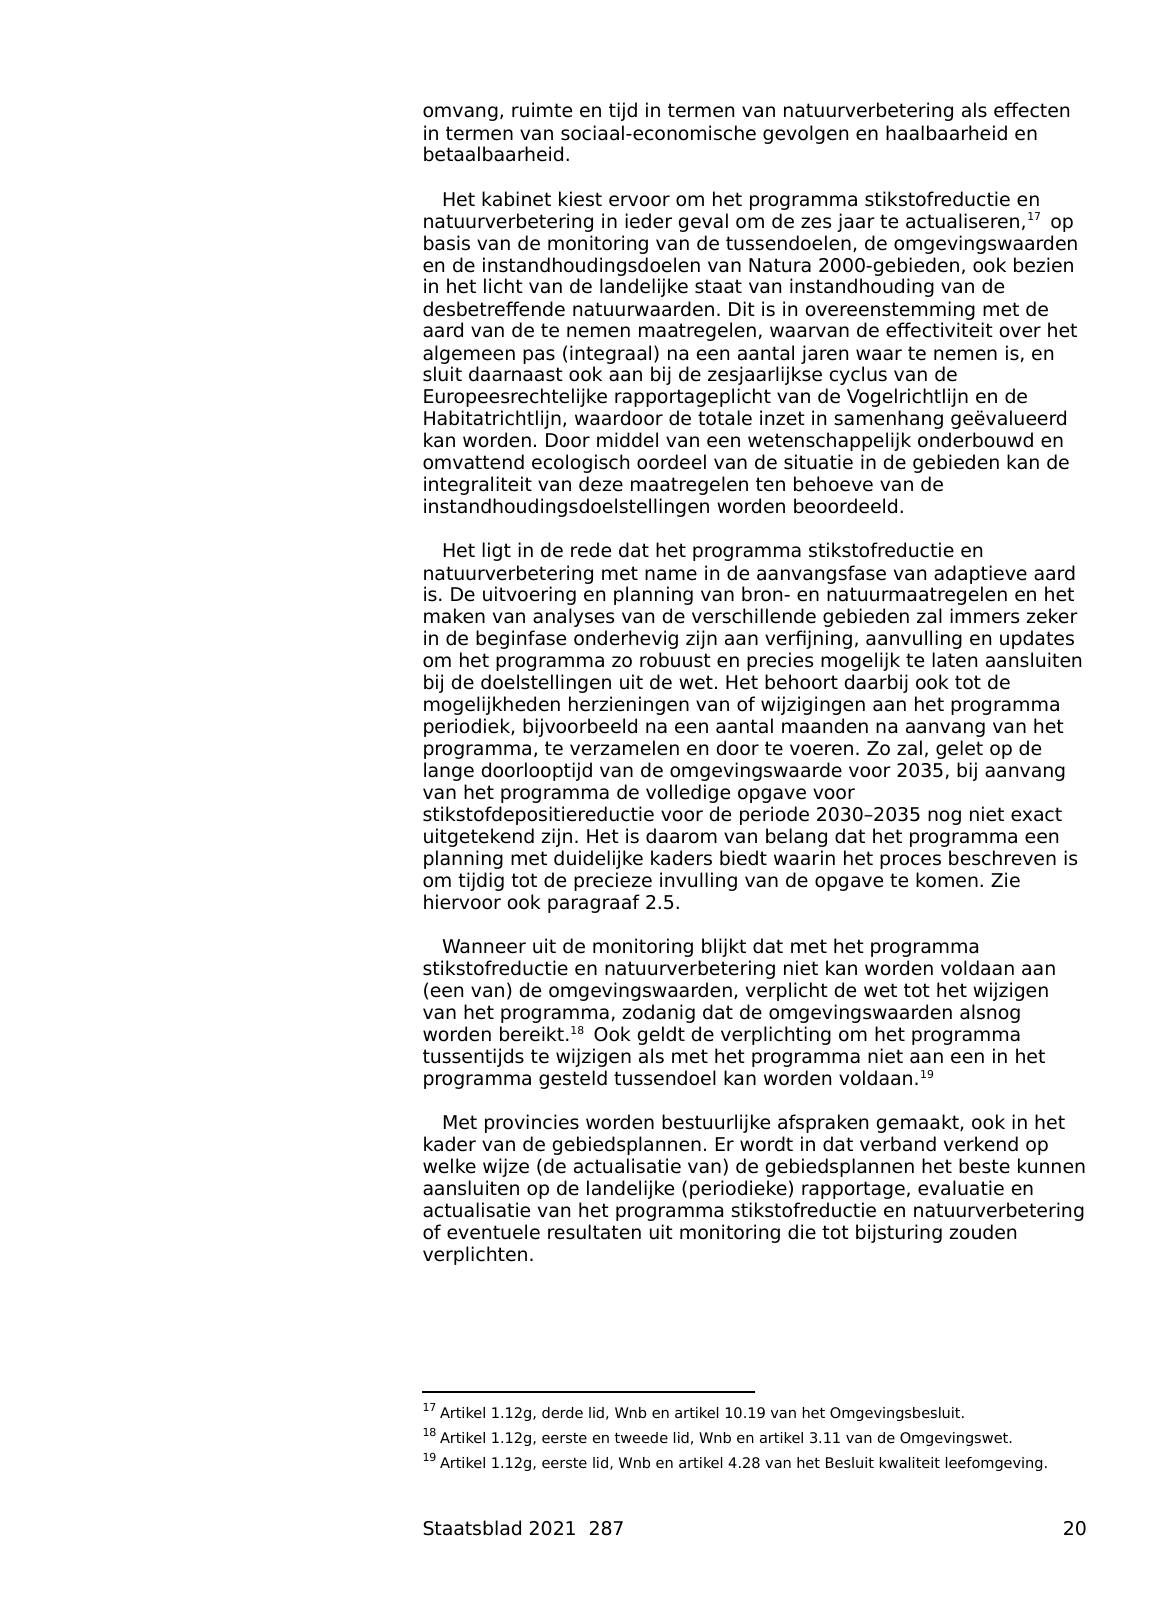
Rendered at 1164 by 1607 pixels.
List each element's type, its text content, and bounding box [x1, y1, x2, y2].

text Het ligt in de rede dat het programma stikstofreductie en natuurverbetering met name in de aanvangsfase van adaptieve aard is. De uitvoering en planning van bron- en natuurmaatregelen en het maken van analyses van de verschillende gebieden zal immers zeker in de beginfase onderhevig zijn aan verfijning, aanvulling en updates om het programma zo robuust en precies mogelijk te laten aansluiten bij de doelstellingen uit de wet. Het behoort daarbij ook tot de mogelijkheden herzieningen van of wijzigingen aan het programma periodiek, bijvoorbeeld na een aantal maanden na aanvang van het programma, te verzamelen en door te voeren. Zo zal, gelet op de lange doorlooptijd van de omgevingswaarde voor 2035, bij aanvang van het programma de volledige opgave voor stikstofdepositiereductie voor de periode 2030–2035 nog niet exact uitgetekend zijn. Het is daarom van belang dat het programma een planning met duidelijke kaders biedt waarin het proces beschreven is om tijdig tot de precieze invulling van de opgave te komen. Zie hiervoor ook paragraaf 2.5. [422, 540, 1087, 914]
text Met provincies worden bestuurlijke afspraken gemaakt, ook in het kader van de gebiedsplannen. Er wordt in dat verband verkend op welke wijze (de actualisatie van) de gebiedsplannen het beste kunnen aansluiten op de landelijke (periodieke) rapportage, evaluatie en actualisatie van het programma stikstofreductie en natuurverbetering of eventuele resultaten uit monitoring die tot bijsturing zouden verplichten. [422, 1112, 1087, 1266]
text Artikel 1.12g, eerste en tweede lid, Wnb en artikel 3.11 van de Omgevingswet. [422, 1426, 1087, 1448]
text Het kabinet kiest ervoor om het programma stikstofreductie en natuurverbetering in ieder geval om de zes jaar te actualiseren, op basis van de monitoring van de tussendoelen, de omgevingswaarden en de instandhoudingsdoelen van Natura 2000-gebieden, ook bezien in het licht van de landelijke staat van instandhouding van de desbetreffende natuurwaarden. Dit is in overeenstemming met de aard van de te nemen maatregelen, waarvan de effectiviteit over het algemeen pas (integraal) na een aantal jaren waar te nemen is, en sluit daarnaast ook aan bij de zesjaarlijkse cyclus van de Europeesrechtelijke rapportageplicht van de Vogelrichtlijn en de Habitatrichtlijn, waardoor de totale inzet in samenhang geëvalueerd kan worden. Door middel van een wetenschappelijk onderbouwd en omvattend ecologisch oordeel van de situatie in de gebieden kan de integraliteit van deze maatregelen ten behoeve van de instandhoudingsdoelstellingen worden beoordeeld. [422, 188, 1087, 518]
text Artikel 1.12g, derde lid, Wnb en artikel 10.19 van het Omgevingsbesluit. [422, 1401, 1087, 1423]
text Artikel 1.12g, eerste lid, Wnb en artikel 4.28 van het Besluit kwaliteit leefomgeving. [422, 1451, 1087, 1473]
text omvang, ruimte en tijd in termen van natuurverbetering als effecten in termen van sociaal-economische gevolgen en haalbaarheid en betaalbaarheid. [422, 100, 1087, 166]
text Wanneer uit de monitoring blijkt dat met het programma stikstofreductie en natuurverbetering niet kan worden voldaan aan (een van) de omgevingswaarden, verplicht de wet tot het wijzigen van het programma, zodanig dat de omgevingswaarden alsnog worden bereikt. Ook geldt de verplichting om het programma tussentijds te wijzigen als met het programma niet aan een in het programma gesteld tussendoel kan worden voldaan. [422, 936, 1087, 1090]
